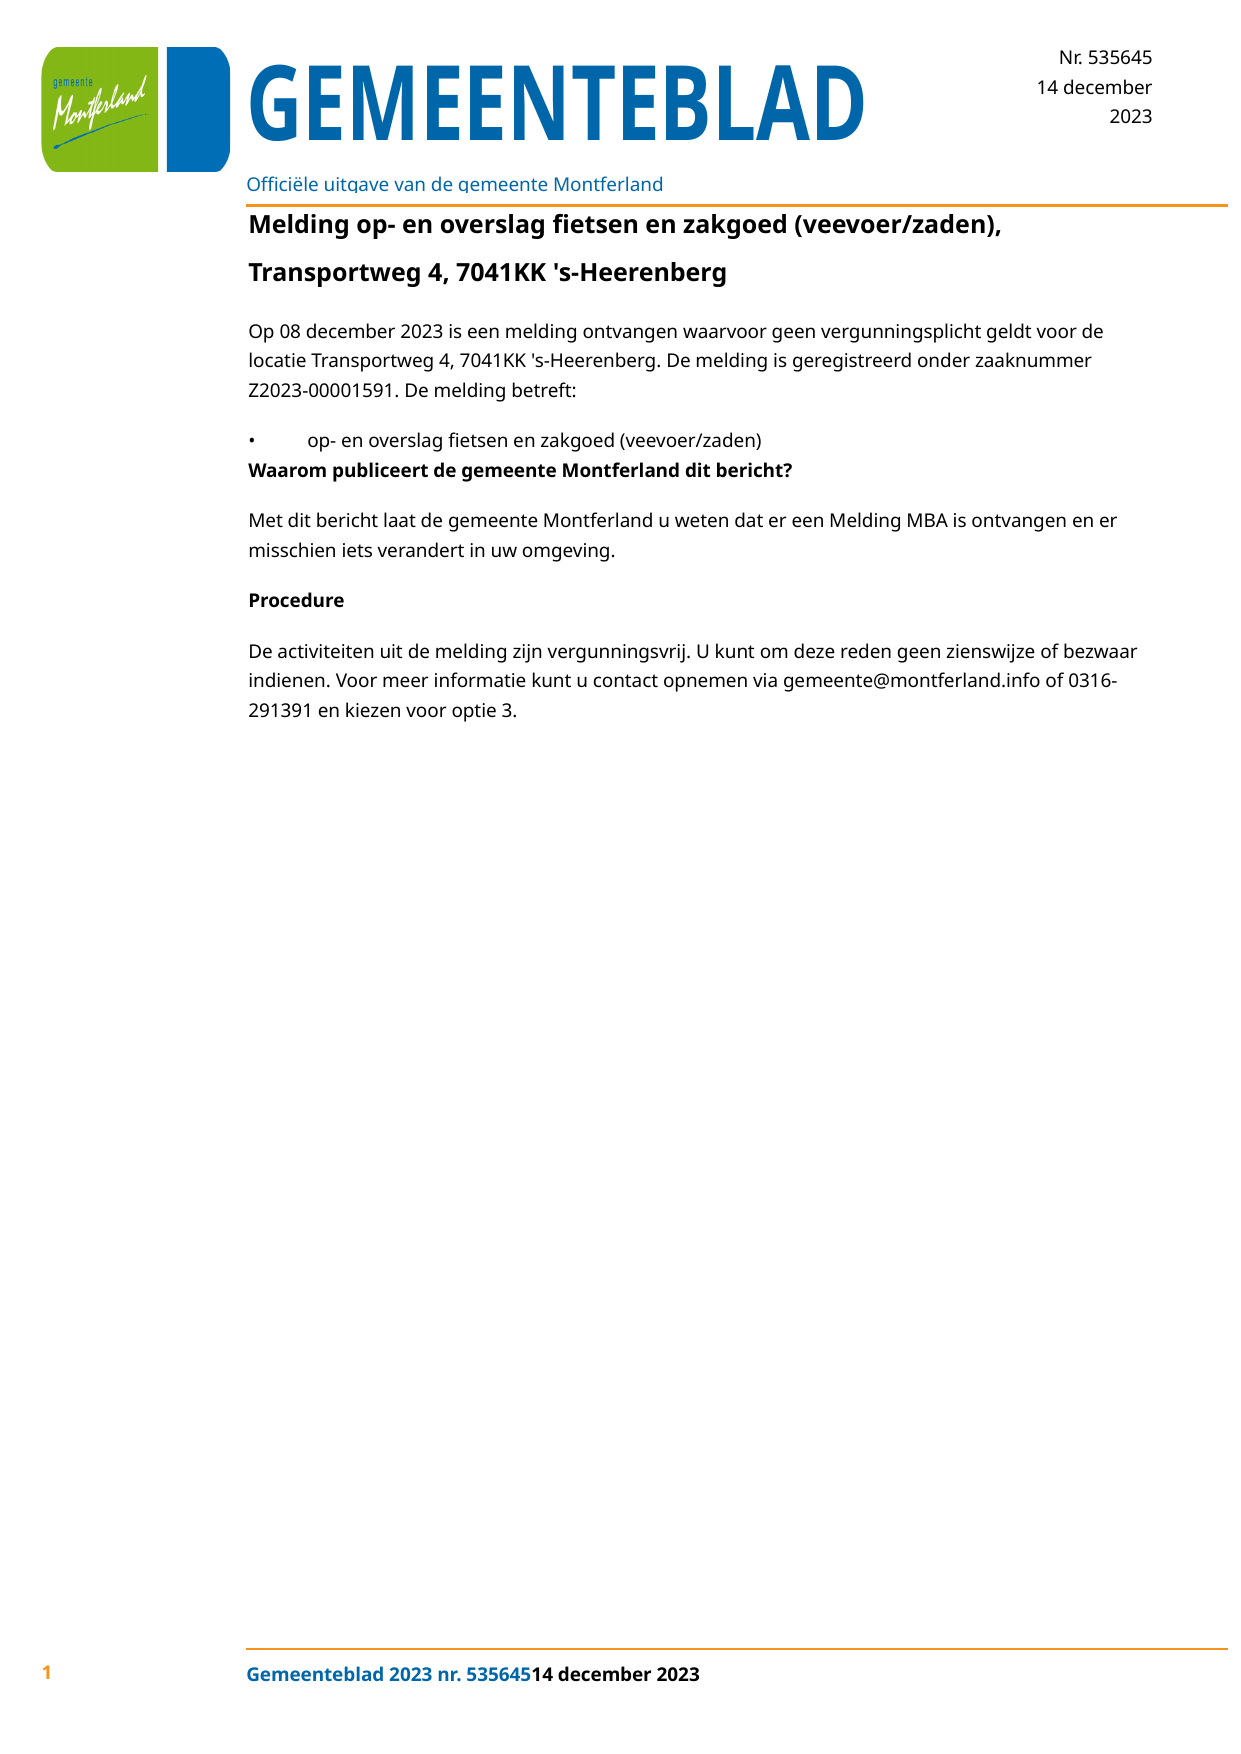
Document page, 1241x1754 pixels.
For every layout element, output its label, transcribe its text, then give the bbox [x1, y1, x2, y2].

text Met dit bericht laat de gemeente Montferland u weten dat er een Melding MBA is ontvangen en er misschien iets verandert in uw omgeving. [248, 507, 1152, 563]
text Op 08 december 2023 is een melding ontvangen waarvoor geen vergunningsplicht geldt voor de locatie Transportweg 4, 7041KK 's-Heerenberg. De melding is geregistreerd onder zaaknummer Z2023-00001591. De melding betreft: [248, 318, 1152, 403]
list op- en overslag fietsen en zakgoed (veevoer/zaden) [248, 427, 1152, 453]
text De activiteiten uit de melding zijn vergunningsvrij. U kunt om deze reden geen zienswijze of bezwaar indienen. Voor meer informatie kunt u contact opnemen via gemeente@montferland.info of 0316-291391 en kiezen voor optie 3. [248, 638, 1152, 723]
text Procedure [248, 587, 1152, 613]
text Melding op- en overslag fietsen en zakgoed (veevoer/zaden), Transportweg 4, 7041KK 's-Heerenberg [248, 207, 1152, 288]
text Waarom publiceert de gemeente Montferland dit bericht? [248, 457, 1152, 483]
picture [41, 47, 231, 172]
